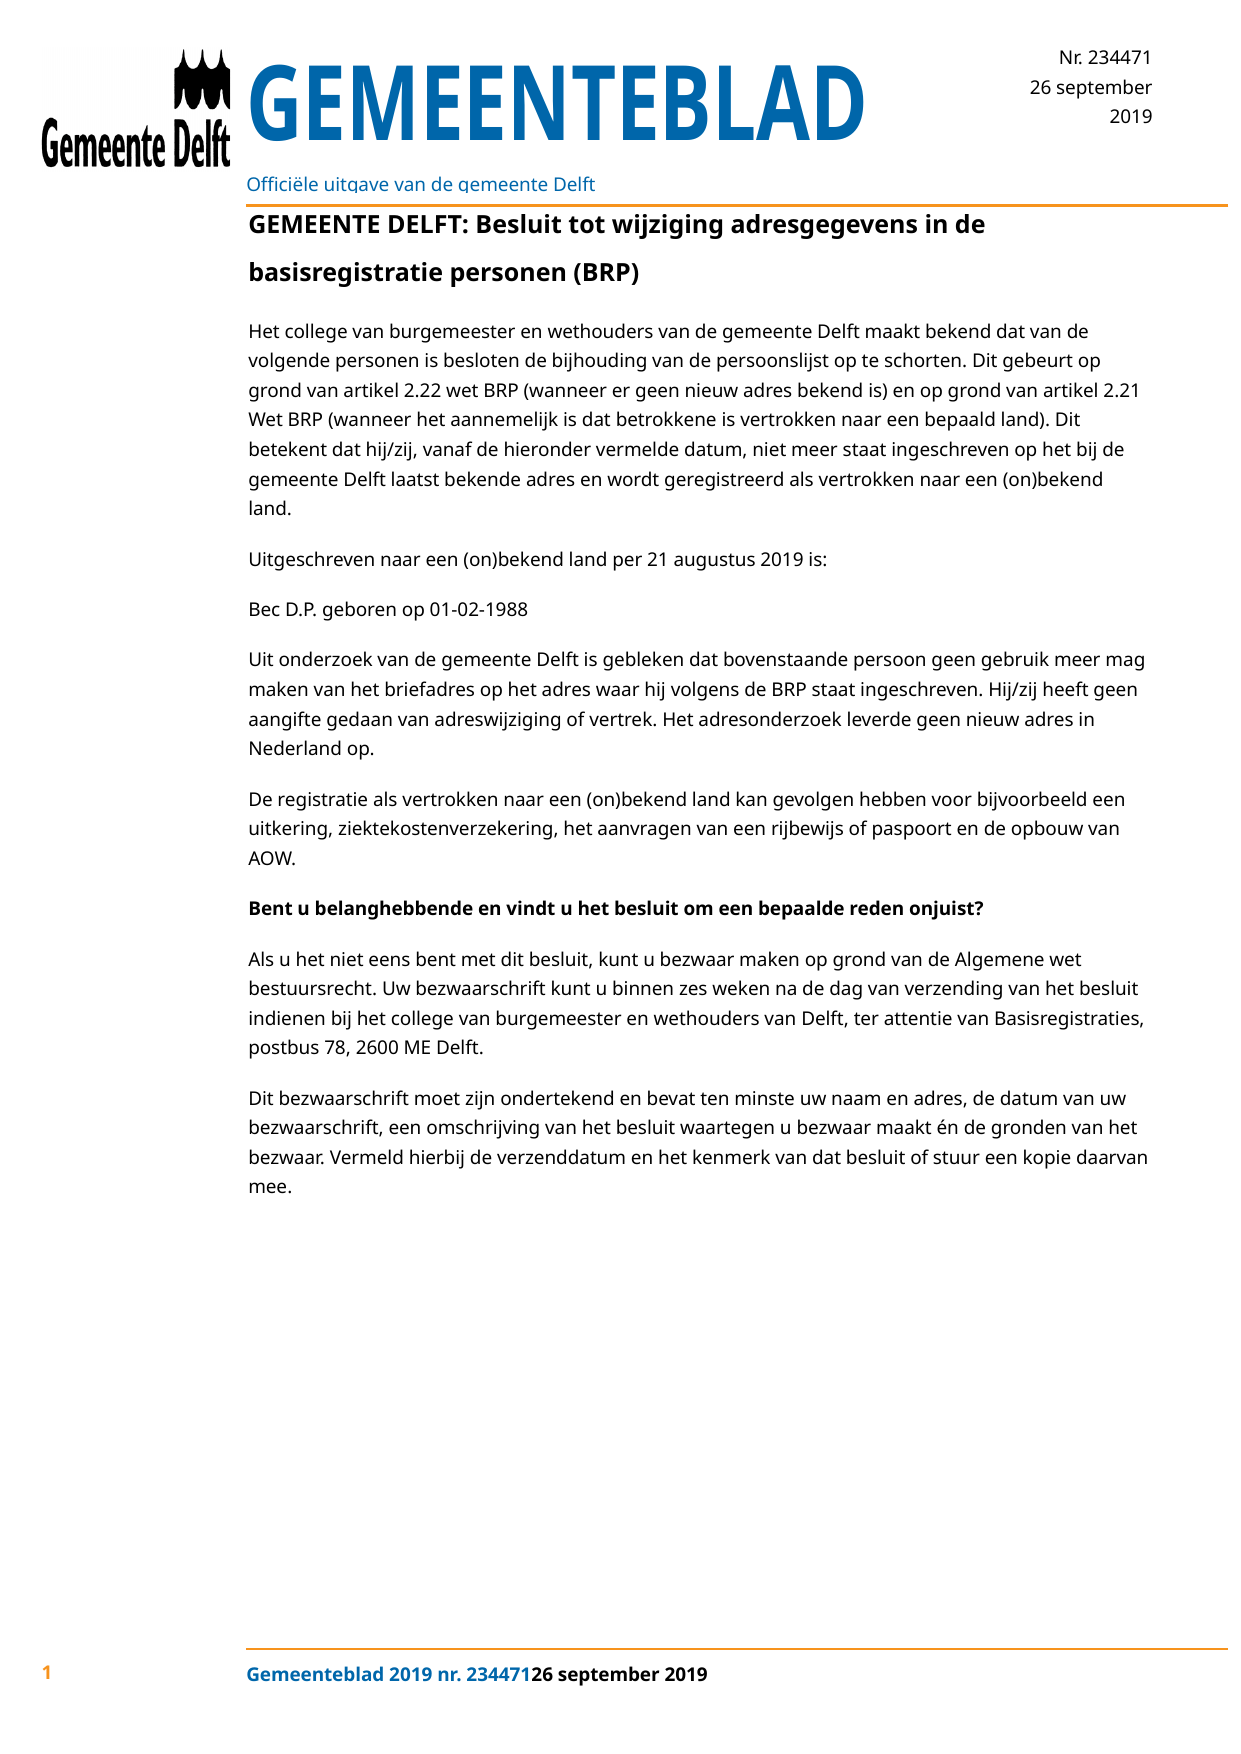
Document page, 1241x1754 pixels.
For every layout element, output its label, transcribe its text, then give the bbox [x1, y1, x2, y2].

picture [41, 47, 231, 172]
text GEMEENTE DELFT: Besluit tot wijziging adresgegevens in de basisregistratie personen (BRP) [248, 207, 1152, 288]
text Dit bezwaarschrift moet zijn ondertekend en bevat ten minste uw naam en adres, de datum van uw bezwaarschrift, een omschrijving van het besluit waartegen u bezwaar maakt én de gronden van het bezwaar. Vermeld hierbij de verzenddatum en het kenmerk van dat besluit of stuur een kopie daarvan mee. [248, 1085, 1152, 1199]
text Als u het niet eens bent met dit besluit, kunt u bezwaar maken op grond van de Algemene wet bestuursrecht. Uw bezwaarschrift kunt u binnen zes weken na de dag van verzending van het besluit indienen bij het college van burgemeester en wethouders van Delft, ter attentie van Basisregistraties, postbus 78, 2600 ME Delft. [248, 946, 1152, 1060]
text Het college van burgemeester en wethouders van de gemeente Delft maakt bekend dat van de volgende personen is besloten de bijhouding van de persoonslijst op te schorten. Dit gebeurt op grond van artikel 2.22 wet BRP (wanneer er geen nieuw adres bekend is) en op grond van artikel 2.21 Wet BRP (wanneer het aannemelijk is dat betrokkene is vertrokken naar een bepaald land). Dit betekent dat hij/zij, vanaf de hieronder vermelde datum, niet meer staat ingeschreven op het bij de gemeente Delft laatst bekende adres en wordt geregistreerd als vertrokken naar een (on)bekend land. [248, 318, 1152, 521]
text Uit onderzoek van de gemeente Delft is gebleken dat bovenstaande persoon geen gebruik meer mag maken van het briefadres op het adres waar hij volgens de BRP staat ingeschreven. Hij/zij heeft geen aangifte gedaan van adreswijziging of vertrek. Het adresonderzoek leverde geen nieuw adres in Nederland op. [248, 647, 1152, 761]
text De registratie als vertrokken naar een (on)bekend land kan gevolgen hebben voor bijvoorbeeld een uitkering, ziektekostenverzekering, het aanvragen van een rijbewijs of paspoort en de opbouw van AOW. [248, 786, 1152, 871]
text Bec D.P. geboren op 01-02-1988 [248, 596, 1152, 622]
text Bent u belanghebbende en vindt u het besluit om een bepaalde reden onjuist? [248, 895, 1152, 921]
text Uitgeschreven naar een (on)bekend land per 21 augustus 2019 is: [248, 546, 1152, 572]
